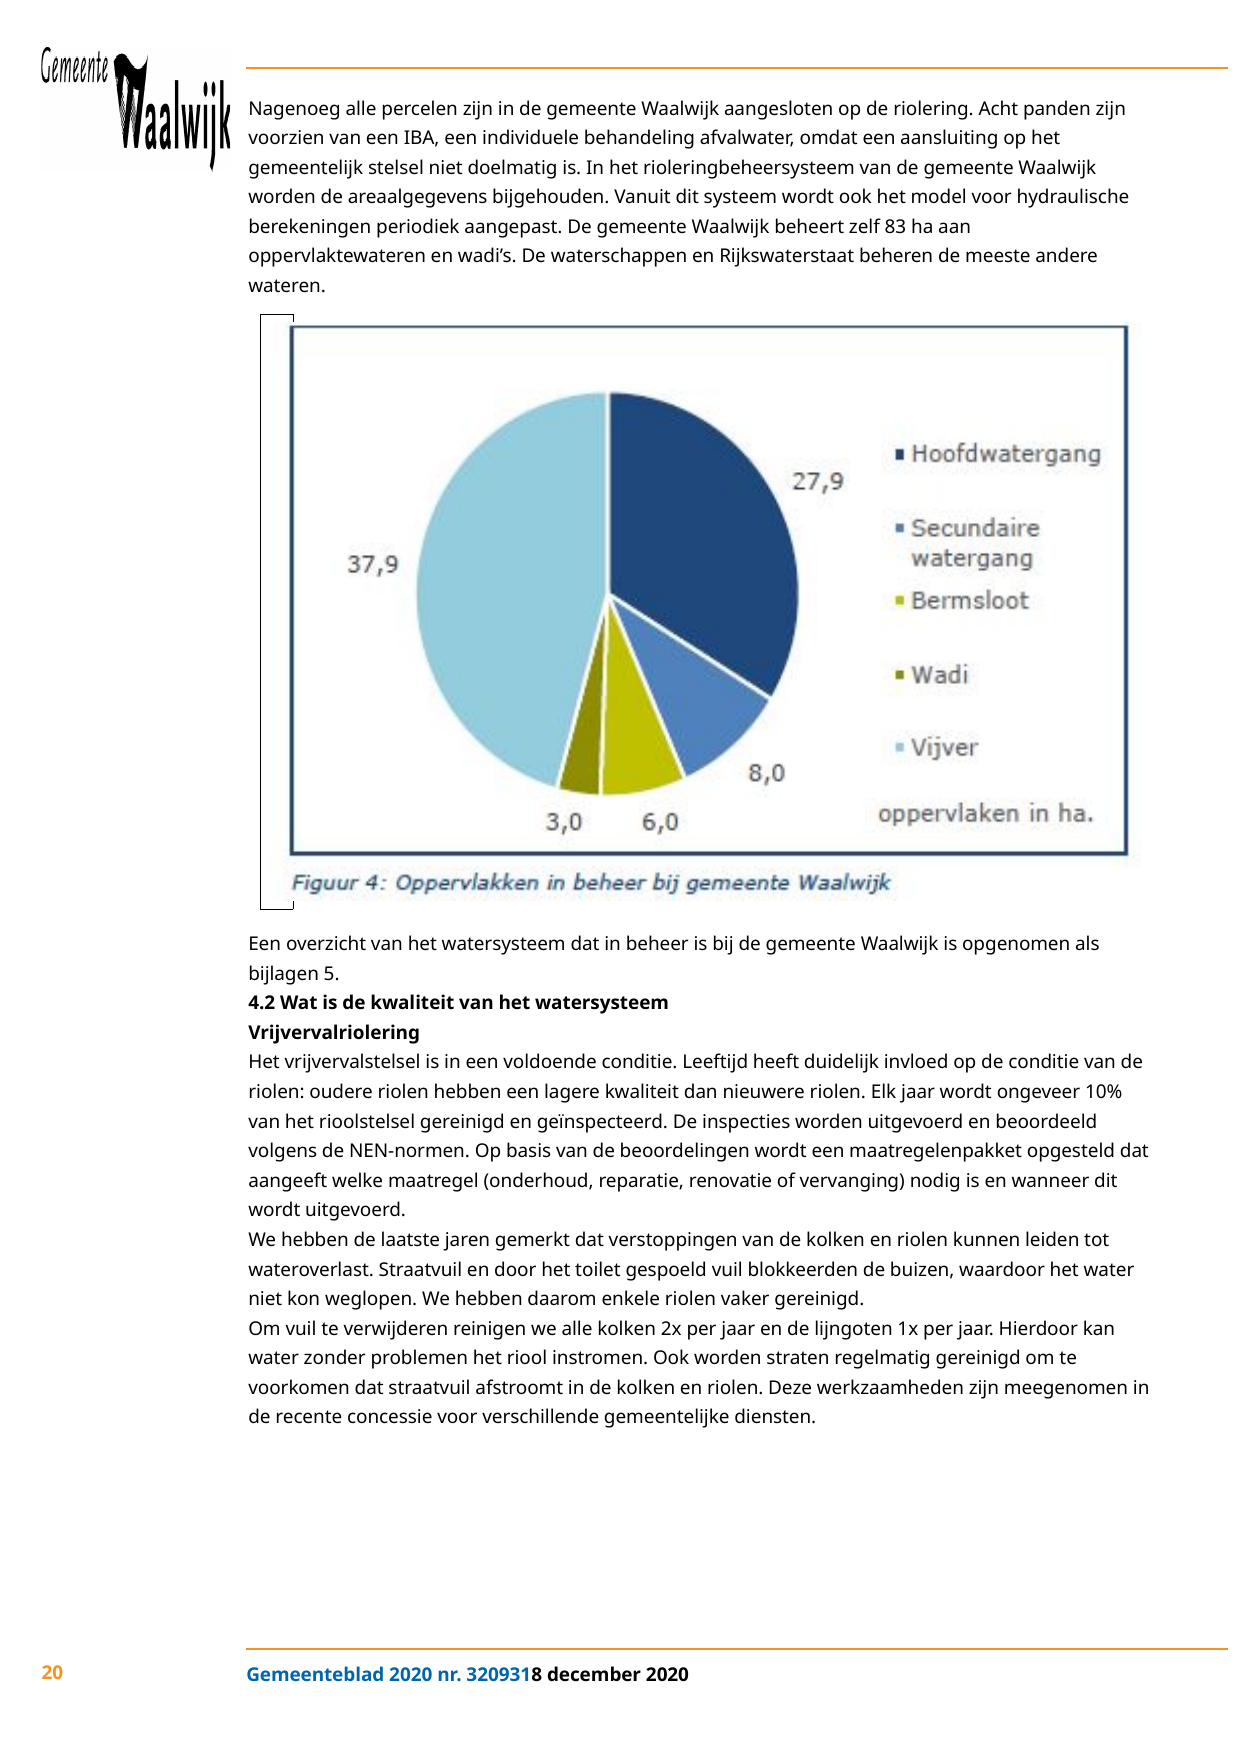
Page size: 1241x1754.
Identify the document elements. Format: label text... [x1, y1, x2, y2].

text Het vrijvervalstelsel is in een voldoende conditie. Leeftijd heeft duidelijk invloed op de conditie van de riolen: oudere riolen hebben een lagere kwaliteit dan nieuwere riolen. Elk jaar wordt ongeveer 10% van het rioolstelsel gereinigd en geïnspecteerd. De inspecties worden uitgevoerd en beoordeeld volgens de NEN-normen. Op basis van de beoordelingen wordt een maatregelenpakket opgesteld dat aangeeft welke maatregel (onderhoud, reparatie, renovatie of vervanging) nodig is en wanneer dit wordt uitgevoerd. [248, 1049, 1152, 1222]
text We hebben de laatste jaren gemerkt dat verstoppingen van de kolken en riolen kunnen leiden tot wateroverlast. Straatvuil en door het toilet gespoeld vuil blokkeerden de buizen, waardoor het water niet kon weglopen. We hebben daarom enkele riolen vaker gereinigd. [248, 1226, 1152, 1311]
text 4.2 Wat is de kwaliteit van het watersysteem [248, 989, 1152, 1015]
text Vrijvervalriolering [248, 1019, 1152, 1045]
text Een overzicht van het watersysteem dat in beheer is bij de gemeente Waalwijk is opgenomen als bijlagen 5. [248, 930, 1152, 986]
picture [41, 47, 231, 172]
text Om vuil te verwijderen reinigen we alle kolken 2x per jaar en de lijngoten 1x per jaar. Hierdoor kan water zonder problemen het riool instromen. Ook worden straten regelmatig gereinigd om te voorkomen dat straatvuil afstroomt in de kolken en riolen. Deze werkzaamheden zijn meegenomen in de recente concessie voor verschillende gemeentelijke diensten. [248, 1315, 1152, 1429]
picture [268, 322, 1173, 901]
text Nagenoeg alle percelen zijn in de gemeente Waalwijk aangesloten op de riolering. Acht panden zijn voorzien van een IBA, een individuele behandeling afvalwater, omdat een aansluiting op het gemeentelijk stelsel niet doelmatig is. In het rioleringbeheersysteem van de gemeente Waalwijk worden de areaalgegevens bijgehouden. Vanuit dit systeem wordt ook het model voor hydraulische berekeningen periodiek aangepast. De gemeente Waalwijk beheert zelf 83 ha aan oppervlaktewateren en wadi’s. De waterschappen en Rijkswaterstaat beheren de meeste andere wateren. [248, 95, 1152, 298]
